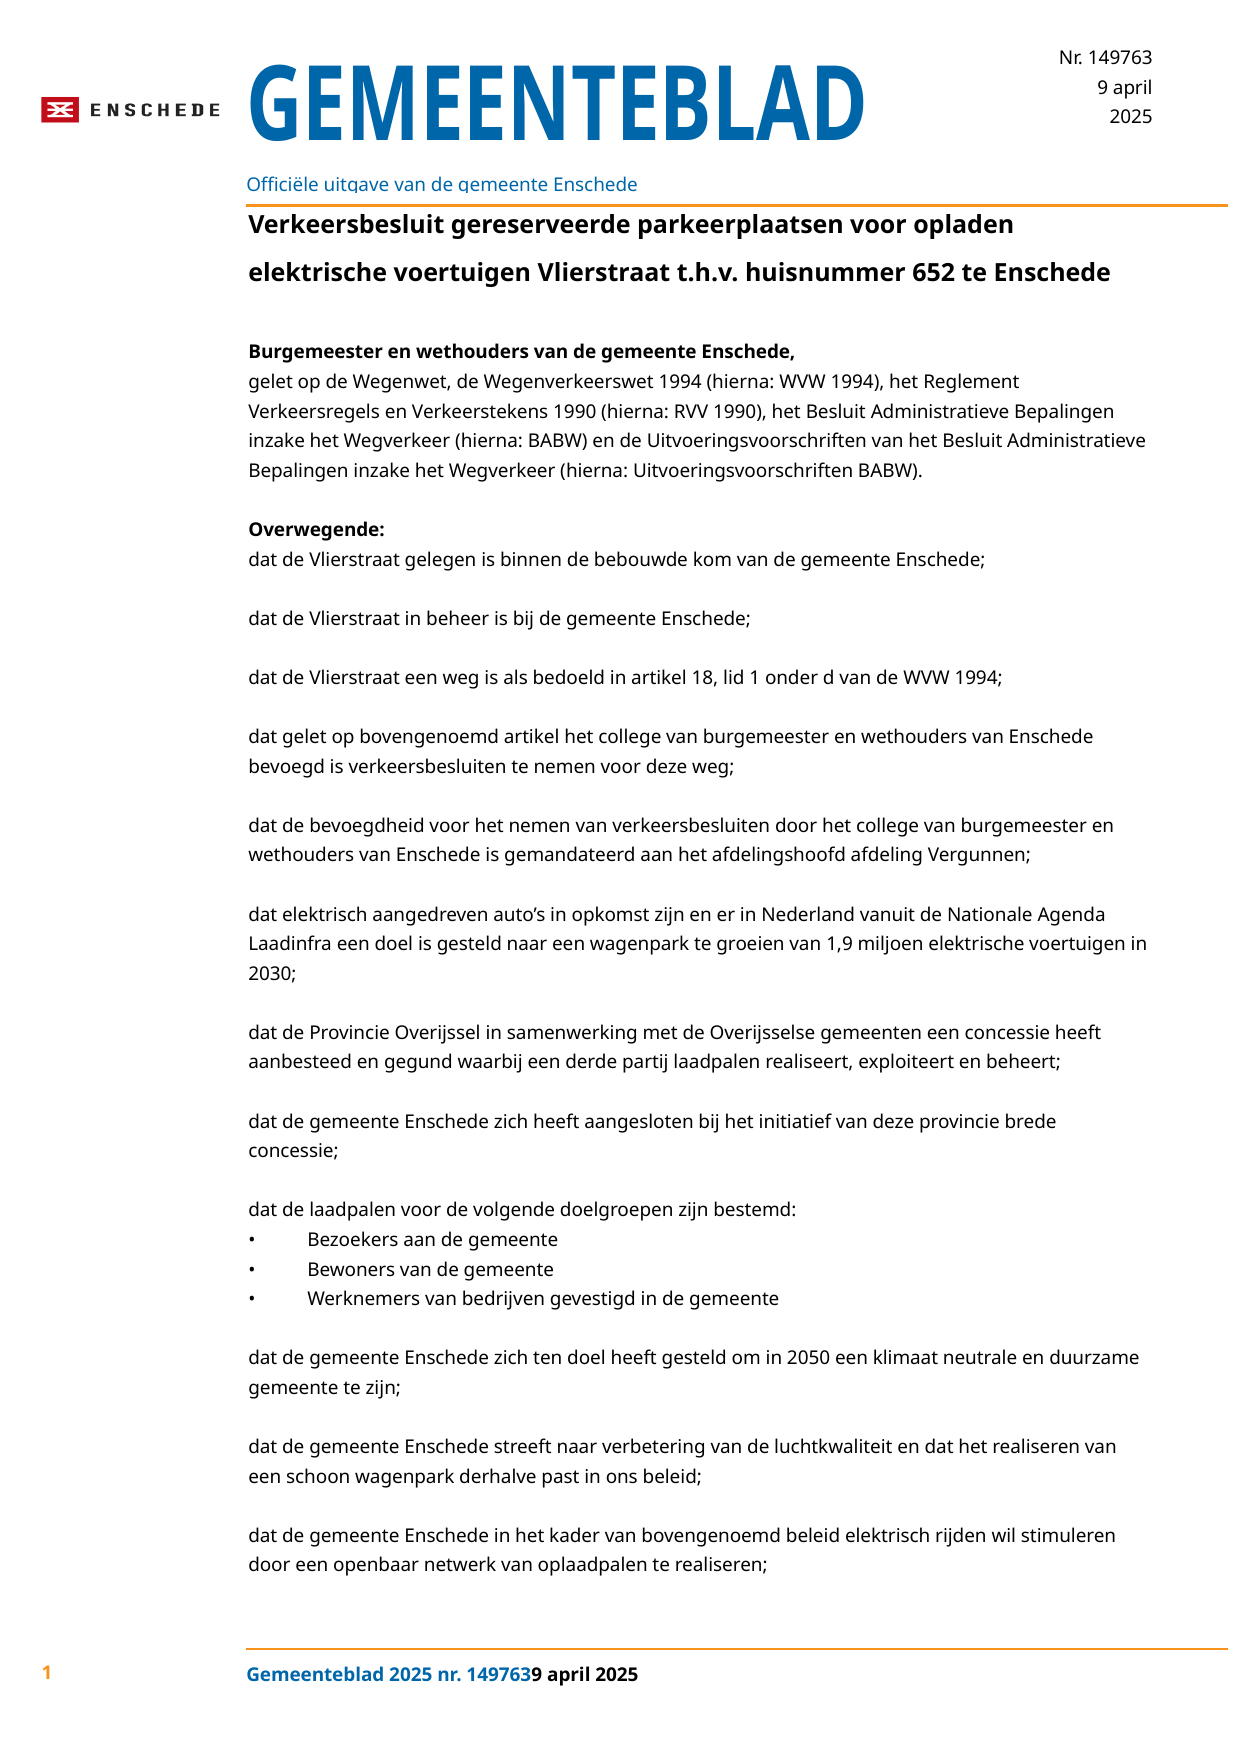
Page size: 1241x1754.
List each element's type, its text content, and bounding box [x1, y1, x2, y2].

text gelet op de Wegenwet, de Wegenverkeerswet 1994 (hierna: WVW 1994), het Reglement Verkeersregels en Verkeerstekens 1990 (hierna: RVV 1990), het Besluit Administratieve Bepalingen inzake het Wegverkeer (hierna: BABW) en de Uitvoeringsvoorschriften van het Besluit Administratieve Bepalingen inzake het Wegverkeer (hierna: Uitvoeringsvoorschriften BABW). [248, 368, 1152, 483]
list Bezoekers aan de gemeente [248, 1226, 1152, 1252]
text dat de gemeente Enschede zich heeft aangesloten bij het initiatief van deze provincie brede concessie; [248, 1108, 1152, 1163]
text dat de gemeente Enschede in het kader van bovengenoemd beleid elektrisch rijden wil stimuleren door een openbaar netwerk van oplaadpalen te realiseren; [248, 1522, 1152, 1577]
text dat de Provincie Overijssel in samenwerking met de Overijsselse gemeenten een concessie heeft aanbesteed en gegund waarbij een derde partij laadpalen realiseert, exploiteert en beheert; [248, 1019, 1152, 1074]
text dat elektrisch aangedreven auto’s in opkomst zijn en er in Nederland vanuit de Nationale Agenda Laadinfra een doel is gesteld naar een wagenpark te groeien van 1,9 miljoen elektrische voertuigen in 2030; [248, 901, 1152, 986]
list Bewoners van de gemeente [248, 1256, 1152, 1281]
text Verkeersbesluit gereserveerde parkeerplaatsen voor opladen elektrische voertuigen Vlierstraat t.h.v. huisnummer 652 te Enschede [248, 207, 1152, 288]
text dat de gemeente Enschede streeft naar verbetering van de luchtkwaliteit en dat het realiseren van een schoon wagenpark derhalve past in ons beleid; [248, 1433, 1152, 1488]
text dat de bevoegdheid voor het nemen van verkeersbesluiten door het college van burgemeester en wethouders van Enschede is gemandateerd aan het afdelingshoofd afdeling Vergunnen; [248, 812, 1152, 867]
picture [41, 47, 231, 172]
text dat de Vlierstraat in beheer is bij de gemeente Enschede; [248, 605, 1152, 631]
text Overwegende: [248, 516, 1152, 542]
text dat de Vlierstraat een weg is als bedoeld in artikel 18, lid 1 onder d van de WVW 1994; [248, 664, 1152, 690]
list Werknemers van bedrijven gevestigd in de gemeente [248, 1285, 1152, 1311]
text dat de gemeente Enschede zich ten doel heeft gesteld om in 2050 een klimaat neutrale en duurzame gemeente te zijn; [248, 1344, 1152, 1400]
text dat de Vlierstraat gelegen is binnen de bebouwde kom van de gemeente Enschede; [248, 546, 1152, 571]
text dat gelet op bovengenoemd artikel het college van burgemeester en wethouders van Enschede bevoegd is verkeersbesluiten te nemen voor deze weg; [248, 723, 1152, 778]
text dat de laadpalen voor de volgende doelgroepen zijn bestemd: [248, 1197, 1152, 1222]
text Burgemeester en wethouders van de gemeente Enschede, [248, 339, 1152, 364]
